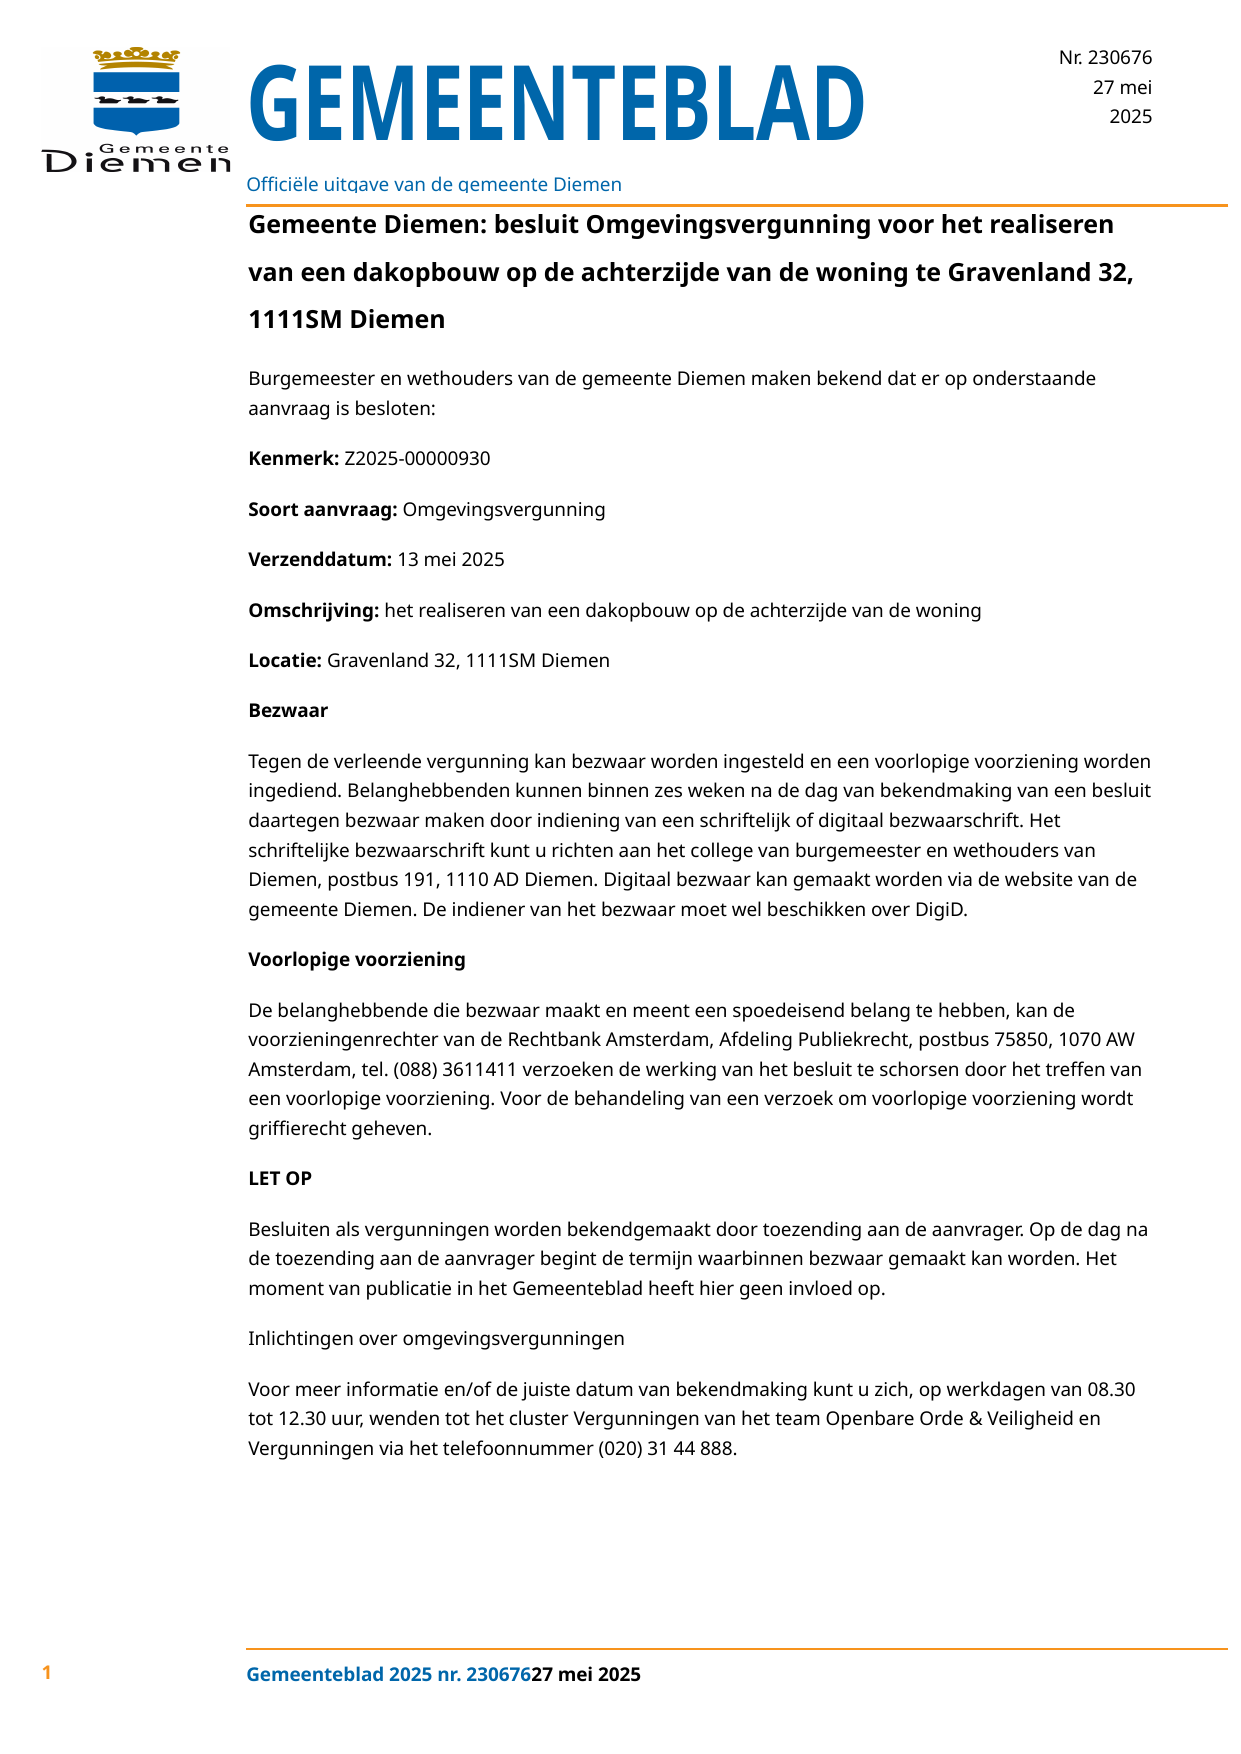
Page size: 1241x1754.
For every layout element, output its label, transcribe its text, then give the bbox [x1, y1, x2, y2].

text Locatie: Gravenland 32, 1111SM Diemen [248, 647, 1152, 673]
text LET OP [248, 1166, 1152, 1191]
text Burgemeester en wethouders van de gemeente Diemen maken bekend dat er op onderstaande aanvraag is besloten: [248, 366, 1152, 421]
text Kenmerk: Z2025-00000930 [248, 446, 1152, 471]
text De belanghebbende die bezwaar maakt en meent een spoedeisend belang te hebben, kan de voorzieningenrechter van de Rechtbank Amsterdam, Afdeling Publiekrecht, postbus 75850, 1070 AW Amsterdam, tel. (088) 3611411 verzoeken de werking van het besluit te schorsen door het treffen van een voorlopige voorziening. Voor de behandeling van een verzoek om voorlopige voorziening wordt griffierecht geheven. [248, 997, 1152, 1141]
text Tegen de verleende vergunning kan bezwaar worden ingesteld en een voorlopige voorziening worden ingediend. Belanghebbenden kunnen binnen zes weken na de dag van bekendmaking van een besluit daartegen bezwaar maken door indiening van een schriftelijk of digitaal bezwaarschrift. Het schriftelijke bezwaarschrift kunt u richten aan het college van burgemeester en wethouders van Diemen, postbus 191, 1110 AD Diemen. Digitaal bezwaar kan gemaakt worden via de website van de gemeente Diemen. De indiener van het bezwaar moet wel beschikken over DigiD. [248, 748, 1152, 922]
text Voor meer informatie en/of de juiste datum van bekendmaking kunt u zich, op werkdagen van 08.30 tot 12.30 uur, wenden tot het cluster Vergunningen van het team Openbare Orde & Veiligheid en Vergunningen via het telefoonnummer (020) 31 44 888. [248, 1376, 1152, 1461]
picture [41, 47, 231, 172]
text Omschrijving: het realiseren van een dakopbouw op de achterzijde van de woning [248, 597, 1152, 622]
text Voorlopige voorziening [248, 946, 1152, 972]
text Bezwaar [248, 698, 1152, 723]
text Soort aanvraag: Omgevingsvergunning [248, 496, 1152, 522]
text Verzenddatum: 13 mei 2025 [248, 546, 1152, 572]
text Besluiten als vergunningen worden bekendgemaakt door toezending aan de aanvrager. Op de dag na de toezending aan de aanvrager begint de termijn waarbinnen bezwaar gemaakt kan worden. Het moment van publicatie in het Gemeenteblad heeft hier geen invloed op. [248, 1216, 1152, 1301]
text Inlichtingen over omgevingsvergunningen [248, 1326, 1152, 1351]
text Gemeente Diemen: besluit Omgevingsvergunning voor het realiseren van een dakopbouw op de achterzijde van de woning te Gravenland 32, 1111SM Diemen [248, 207, 1152, 336]
